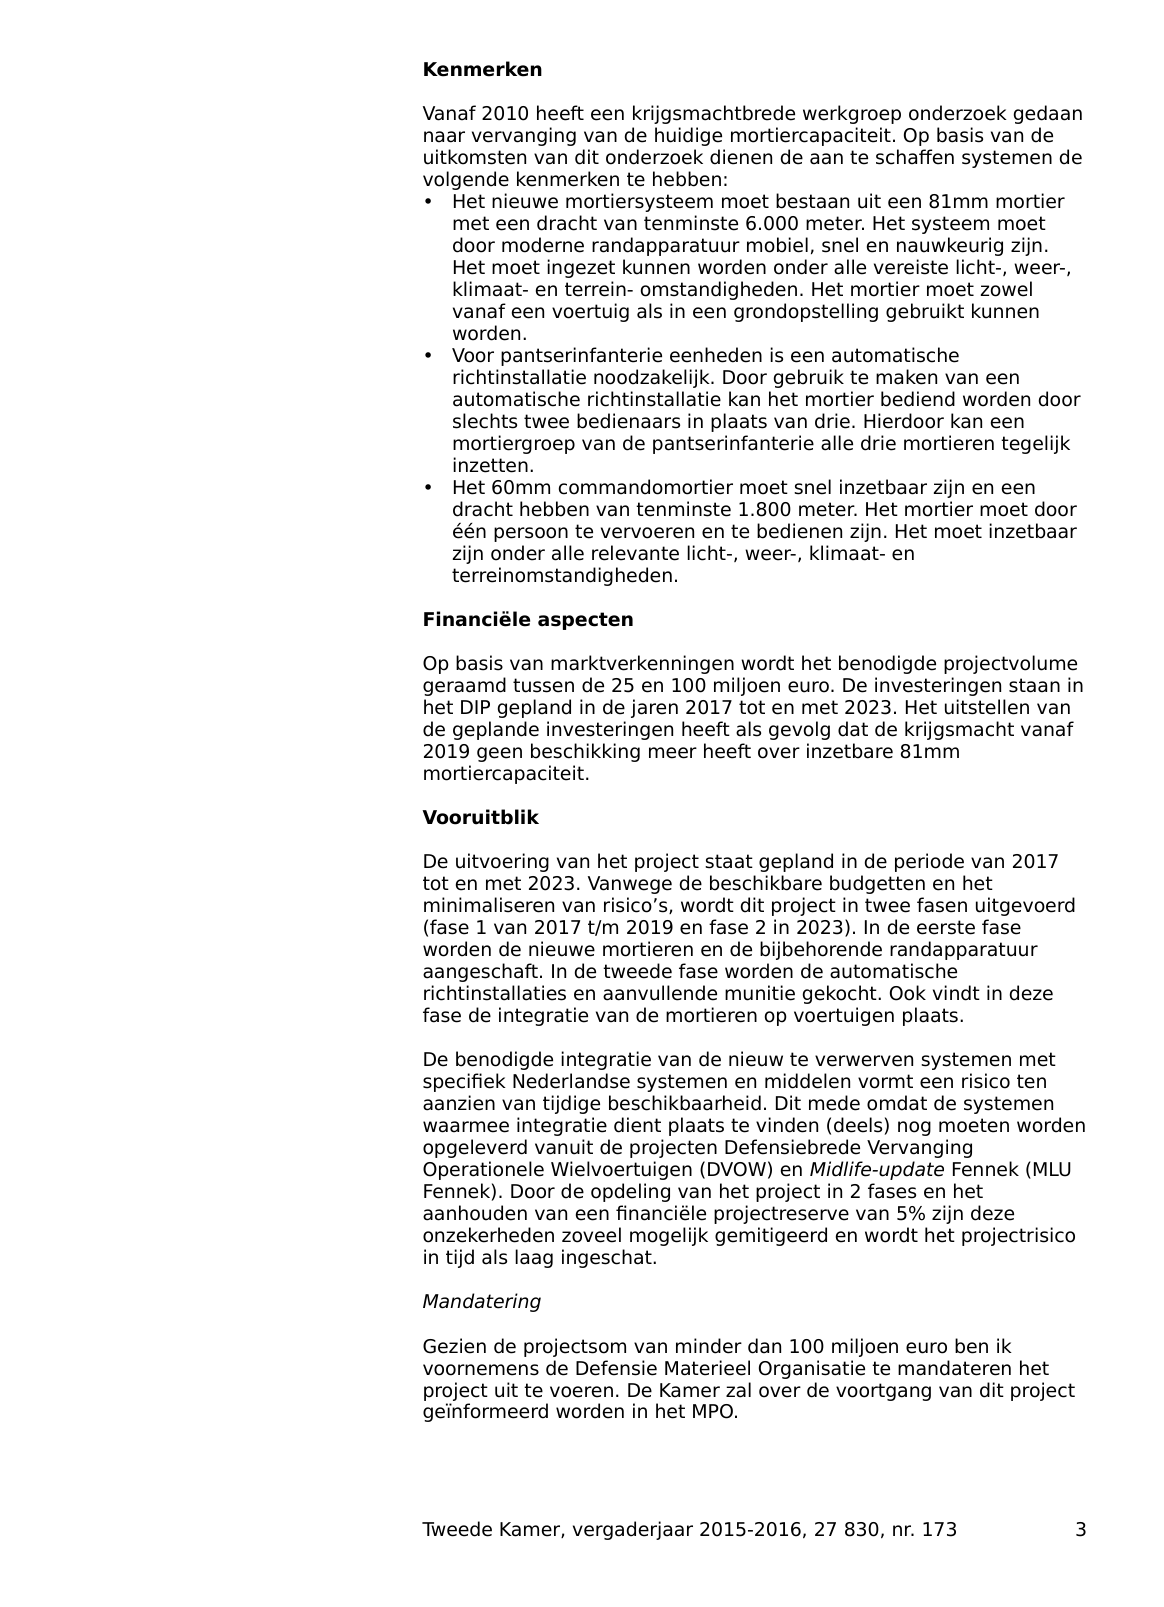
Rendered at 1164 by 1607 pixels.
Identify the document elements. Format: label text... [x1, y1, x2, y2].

subtitle Kenmerken [422, 59, 1087, 81]
subtitle Vooruitblik [422, 807, 1087, 829]
text • Het 60mm commandomortier moet snel inzetbaar zijn en een dracht hebben van tenminste 1.800 meter. Het mortier moet door één persoon te vervoeren en te bedienen zijn. Het moet inzetbaar zijn onder alle relevante licht-, weer-, klimaat- en terreinomstandigheden. [422, 477, 1087, 587]
text Gezien de projectsom van minder dan 100 miljoen euro ben ik voornemens de Defensie Materieel Organisatie te mandateren het project uit te voeren. De Kamer zal over de voortgang van dit project geïnformeerd worden in het MPO. [422, 1336, 1087, 1423]
subtitle Mandatering [422, 1291, 1087, 1313]
text • Voor pantserinfanterie eenheden is een automatische richtinstallatie noodzakelijk. Door gebruik te maken van een automatische richtinstallatie kan het mortier bediend worden door slechts twee bedienaars in plaats van drie. Hierdoor kan een mortiergroep van de pantserinfanterie alle drie mortieren tegelijk inzetten. [422, 345, 1087, 477]
text De benodigde integratie van de nieuw te verwerven systemen met specifiek Nederlandse systemen en middelen vormt een risico ten aanzien van tijdige beschikbaarheid. Dit mede omdat de systemen waarmee integratie dient plaats te vinden (deels) nog moeten worden opgeleverd vanuit de projecten Defensiebrede Vervanging Operationele Wielvoertuigen (DVOW) en Midlife-update Fennek (MLU Fennek). Door de opdeling van het project in 2 fases en het aanhouden van een financiële projectreserve van 5% zijn deze onzekerheden zoveel mogelijk gemitigeerd en wordt het projectrisico in tijd als laag ingeschat. [422, 1049, 1087, 1269]
text • Het nieuwe mortiersysteem moet bestaan uit een 81mm mortier met een dracht van tenminste 6.000 meter. Het systeem moet door moderne randapparatuur mobiel, snel en nauwkeurig zijn. Het moet ingezet kunnen worden onder alle vereiste licht-, weer-, klimaat- en terrein- omstandigheden. Het mortier moet zowel vanaf een voertuig als in een grondopstelling gebruikt kunnen worden. [422, 191, 1087, 345]
text Op basis van marktverkenningen wordt het benodigde projectvolume geraamd tussen de 25 en 100 miljoen euro. De investeringen staan in het DIP gepland in de jaren 2017 tot en met 2023. Het uitstellen van de geplande investeringen heeft als gevolg dat de krijgsmacht vanaf 2019 geen beschikking meer heeft over inzetbare 81mm mortiercapaciteit. [422, 653, 1087, 785]
text Vanaf 2010 heeft een krijgsmachtbrede werkgroep onderzoek gedaan naar vervanging van de huidige mortiercapaciteit. Op basis van de uitkomsten van dit onderzoek dienen de aan te schaffen systemen de volgende kenmerken te hebben: [422, 103, 1087, 191]
subtitle Financiële aspecten [422, 609, 1087, 631]
text De uitvoering van het project staat gepland in de periode van 2017 tot en met 2023. Vanwege de beschikbare budgetten en het minimaliseren van risico’s, wordt dit project in twee fasen uitgevoerd (fase 1 van 2017 t/m 2019 en fase 2 in 2023). In de eerste fase worden de nieuwe mortieren en de bijbehorende randapparatuur aangeschaft. In de tweede fase worden de automatische richtinstallaties en aanvullende munitie gekocht. Ook vindt in deze fase de integratie van de mortieren op voertuigen plaats. [422, 851, 1087, 1027]
